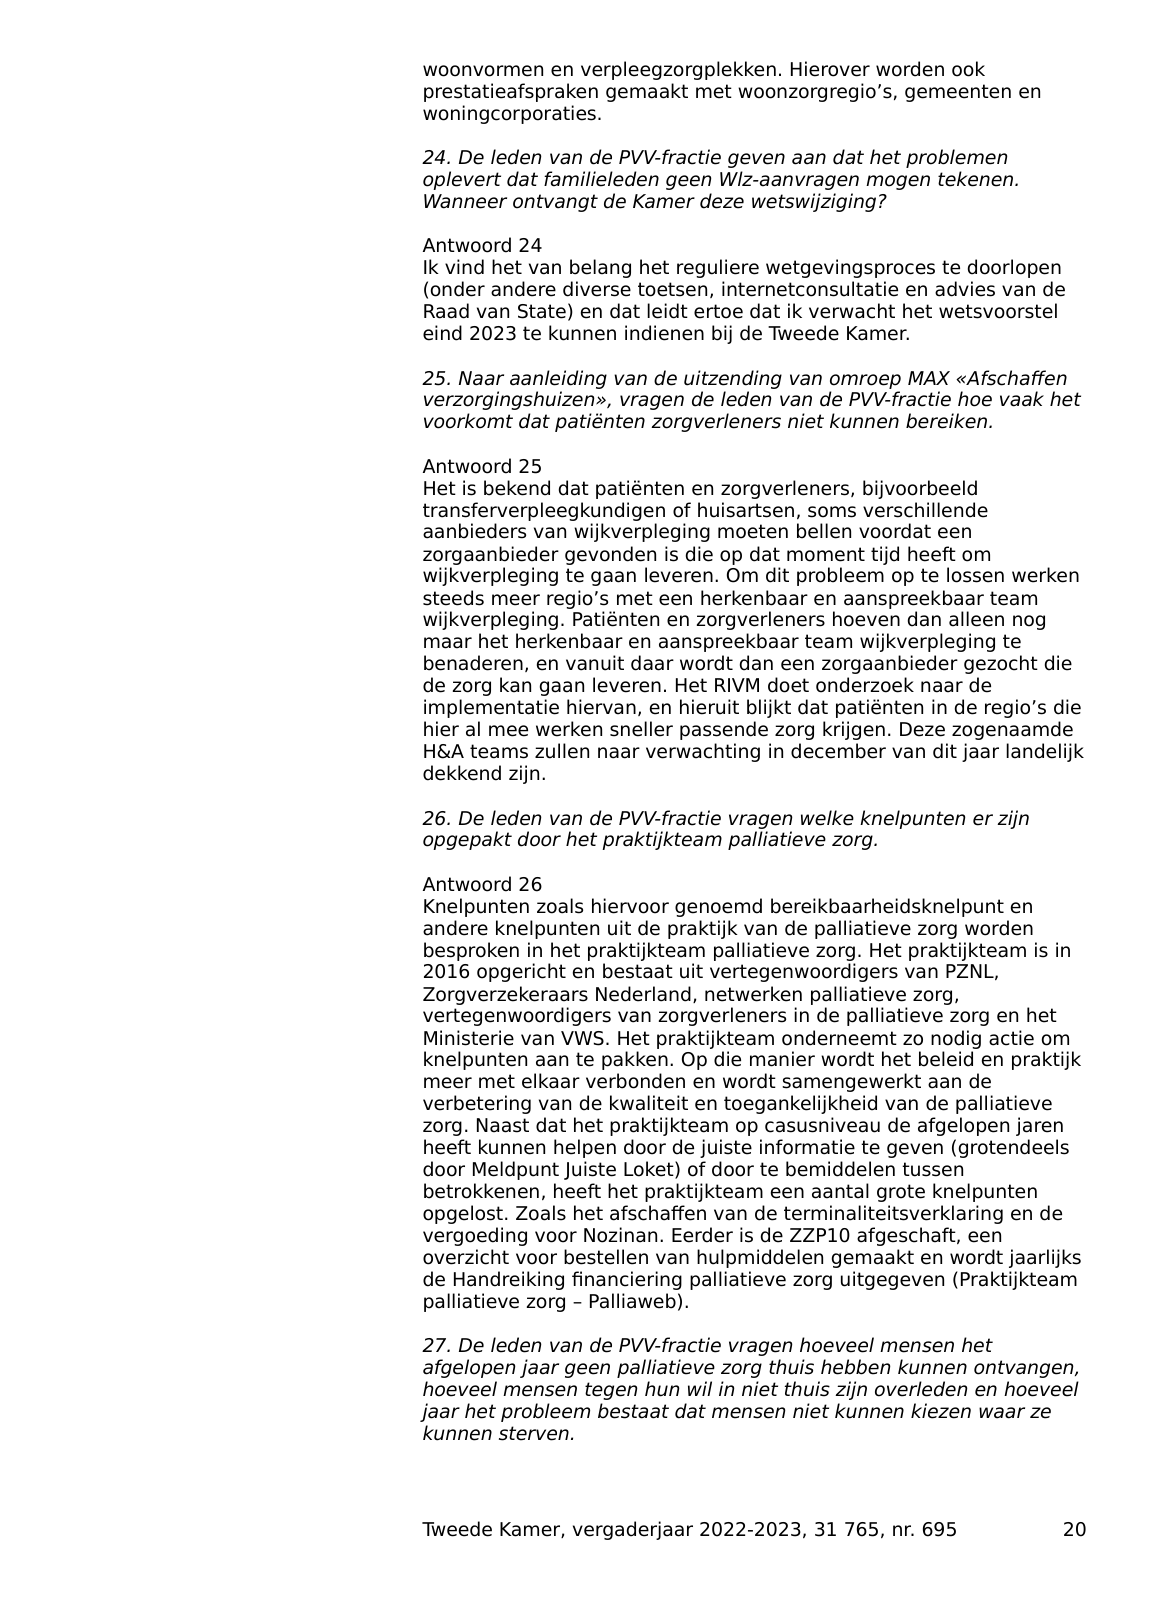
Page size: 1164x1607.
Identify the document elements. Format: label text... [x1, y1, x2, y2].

text woonvormen en verpleegzorgplekken. Hierover worden ook prestatieafspraken gemaakt met woonzorgregio’s, gemeenten en woningcorporaties. [422, 59, 1087, 125]
text 26. De leden van de PVV-fractie vragen welke knelpunten er zijn opgepakt door het praktijkteam palliatieve zorg. [422, 807, 1087, 851]
text 24. De leden van de PVV-fractie geven aan dat het problemen oplevert dat familieleden geen Wlz-aanvragen mogen tekenen. Wanneer ontvangt de Kamer deze wetswijziging? [422, 147, 1087, 213]
text Antwoord 25 [422, 456, 1087, 477]
text Ik vind het van belang het reguliere wetgevingsproces te doorlopen (onder andere diverse toetsen, internetconsultatie en advies van de Raad van State) en dat leidt ertoe dat ik verwacht het wetsvoorstel eind 2023 te kunnen indienen bij de Tweede Kamer. [422, 257, 1087, 345]
text Knelpunten zoals hiervoor genoemd bereikbaarheidsknelpunt en andere knelpunten uit de praktijk van de palliatieve zorg worden besproken in het praktijkteam palliatieve zorg. Het praktijkteam is in 2016 opgericht en bestaat uit vertegenwoordigers van PZNL, Zorgverzekeraars Nederland, netwerken palliatieve zorg, vertegenwoordigers van zorgverleners in de palliatieve zorg en het Ministerie van VWS. Het praktijkteam onderneemt zo nodig actie om knelpunten aan te pakken. Op die manier wordt het beleid en praktijk meer met elkaar verbonden en wordt samengewerkt aan de verbetering van de kwaliteit en toegankelijkheid van de palliatieve zorg. Naast dat het praktijkteam op casusniveau de afgelopen jaren heeft kunnen helpen door de juiste informatie te geven (grotendeels door Meldpunt Juiste Loket) of door te bemiddelen tussen betrokkenen, heeft het praktijkteam een aantal grote knelpunten opgelost. Zoals het afschaffen van de terminaliteitsverklaring en de vergoeding voor Nozinan. Eerder is de ZZP10 afgeschaft, een overzicht voor bestellen van hulpmiddelen gemaakt en wordt jaarlijks de Handreiking financiering palliatieve zorg uitgegeven (Praktijkteam palliatieve zorg – Palliaweb). [422, 896, 1087, 1313]
text Antwoord 24 [422, 235, 1087, 257]
text 27. De leden van de PVV-fractie vragen hoeveel mensen het afgelopen jaar geen palliatieve zorg thuis hebben kunnen ontvangen, hoeveel mensen tegen hun wil in niet thuis zijn overleden en hoeveel jaar het probleem bestaat dat mensen niet kunnen kiezen waar ze kunnen sterven. [422, 1335, 1087, 1445]
text Het is bekend dat patiënten en zorgverleners, bijvoorbeeld transferverpleegkundigen of huisartsen, soms verschillende aanbieders van wijkverpleging moeten bellen voordat een zorgaanbieder gevonden is die op dat moment tijd heeft om wijkverpleging te gaan leveren. Om dit probleem op te lossen werken steeds meer regio’s met een herkenbaar en aanspreekbaar team wijkverpleging. Patiënten en zorgverleners hoeven dan alleen nog maar het herkenbaar en aanspreekbaar team wijkverpleging te benaderen, en vanuit daar wordt dan een zorgaanbieder gezocht die de zorg kan gaan leveren. Het RIVM doet onderzoek naar de implementatie hiervan, en hieruit blijkt dat patiënten in de regio’s die hier al mee werken sneller passende zorg krijgen. Deze zogenaamde H&A teams zullen naar verwachting in december van dit jaar landelijk dekkend zijn. [422, 477, 1087, 785]
text Antwoord 26 [422, 873, 1087, 896]
text 25. Naar aanleiding van de uitzending van omroep MAX «Afschaffen verzorgingshuizen», vragen de leden van de PVV-fractie hoe vaak het voorkomt dat patiënten zorgverleners niet kunnen bereiken. [422, 367, 1087, 433]
